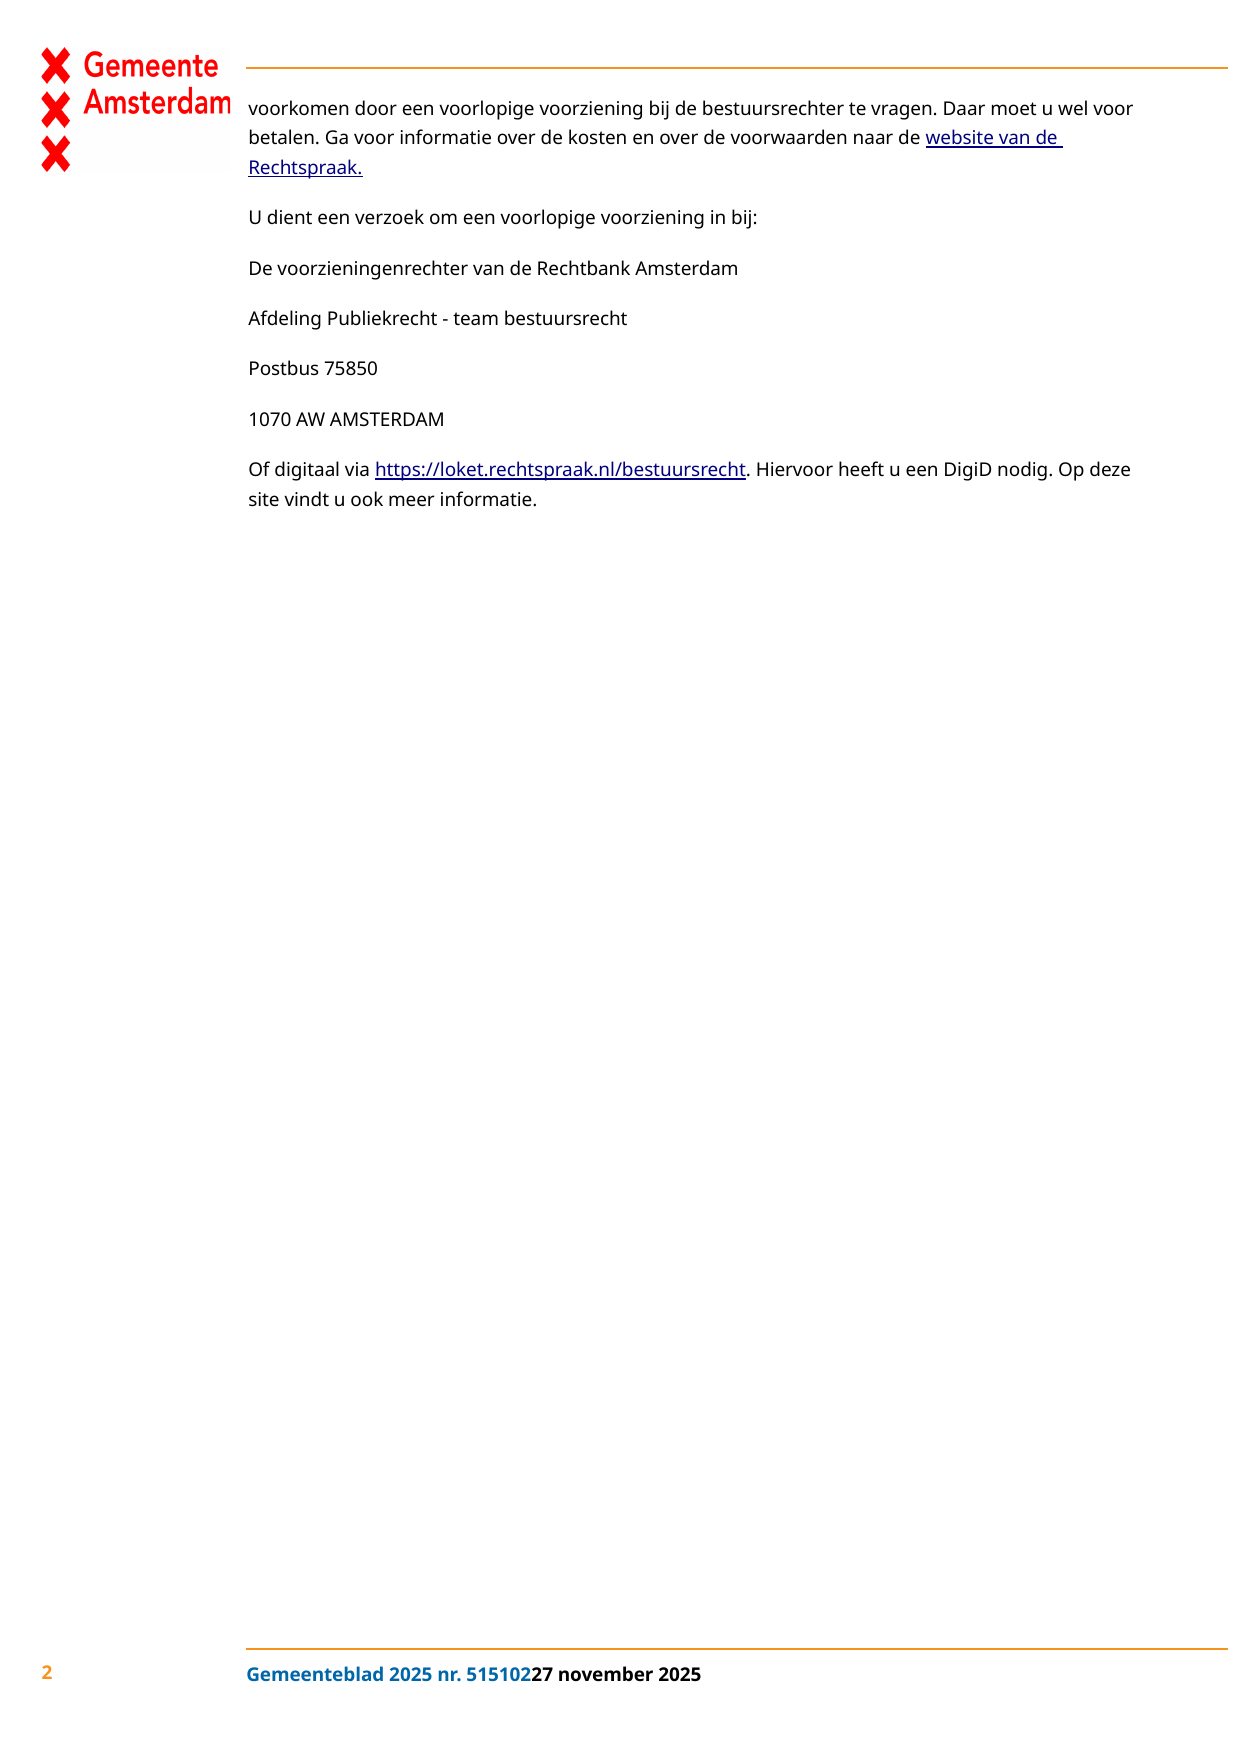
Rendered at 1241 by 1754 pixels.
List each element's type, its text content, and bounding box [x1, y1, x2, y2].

text Afdeling Publiekrecht - team bestuursrecht [248, 305, 1152, 331]
text De voorzieningenrechter van de Rechtbank Amsterdam [248, 255, 1152, 281]
text 1070 AW AMSTERDAM [248, 406, 1152, 432]
picture [41, 47, 231, 172]
text voorkomen door een voorlopige voorziening bij de bestuursrechter te vragen. Daar moet u wel voor betalen. Ga voor informatie over de kosten en over de voorwaarden naar de website van de Rechtspraak. [248, 95, 1152, 180]
text U dient een verzoek om een voorlopige voorziening in bij: [248, 204, 1152, 230]
text Postbus 75850 [248, 356, 1152, 381]
text Of digitaal via https://loket.rechtspraak.nl/bestuursrecht. Hiervoor heeft u een DigiD nodig. Op deze site vindt u ook meer informatie. [248, 456, 1152, 512]
